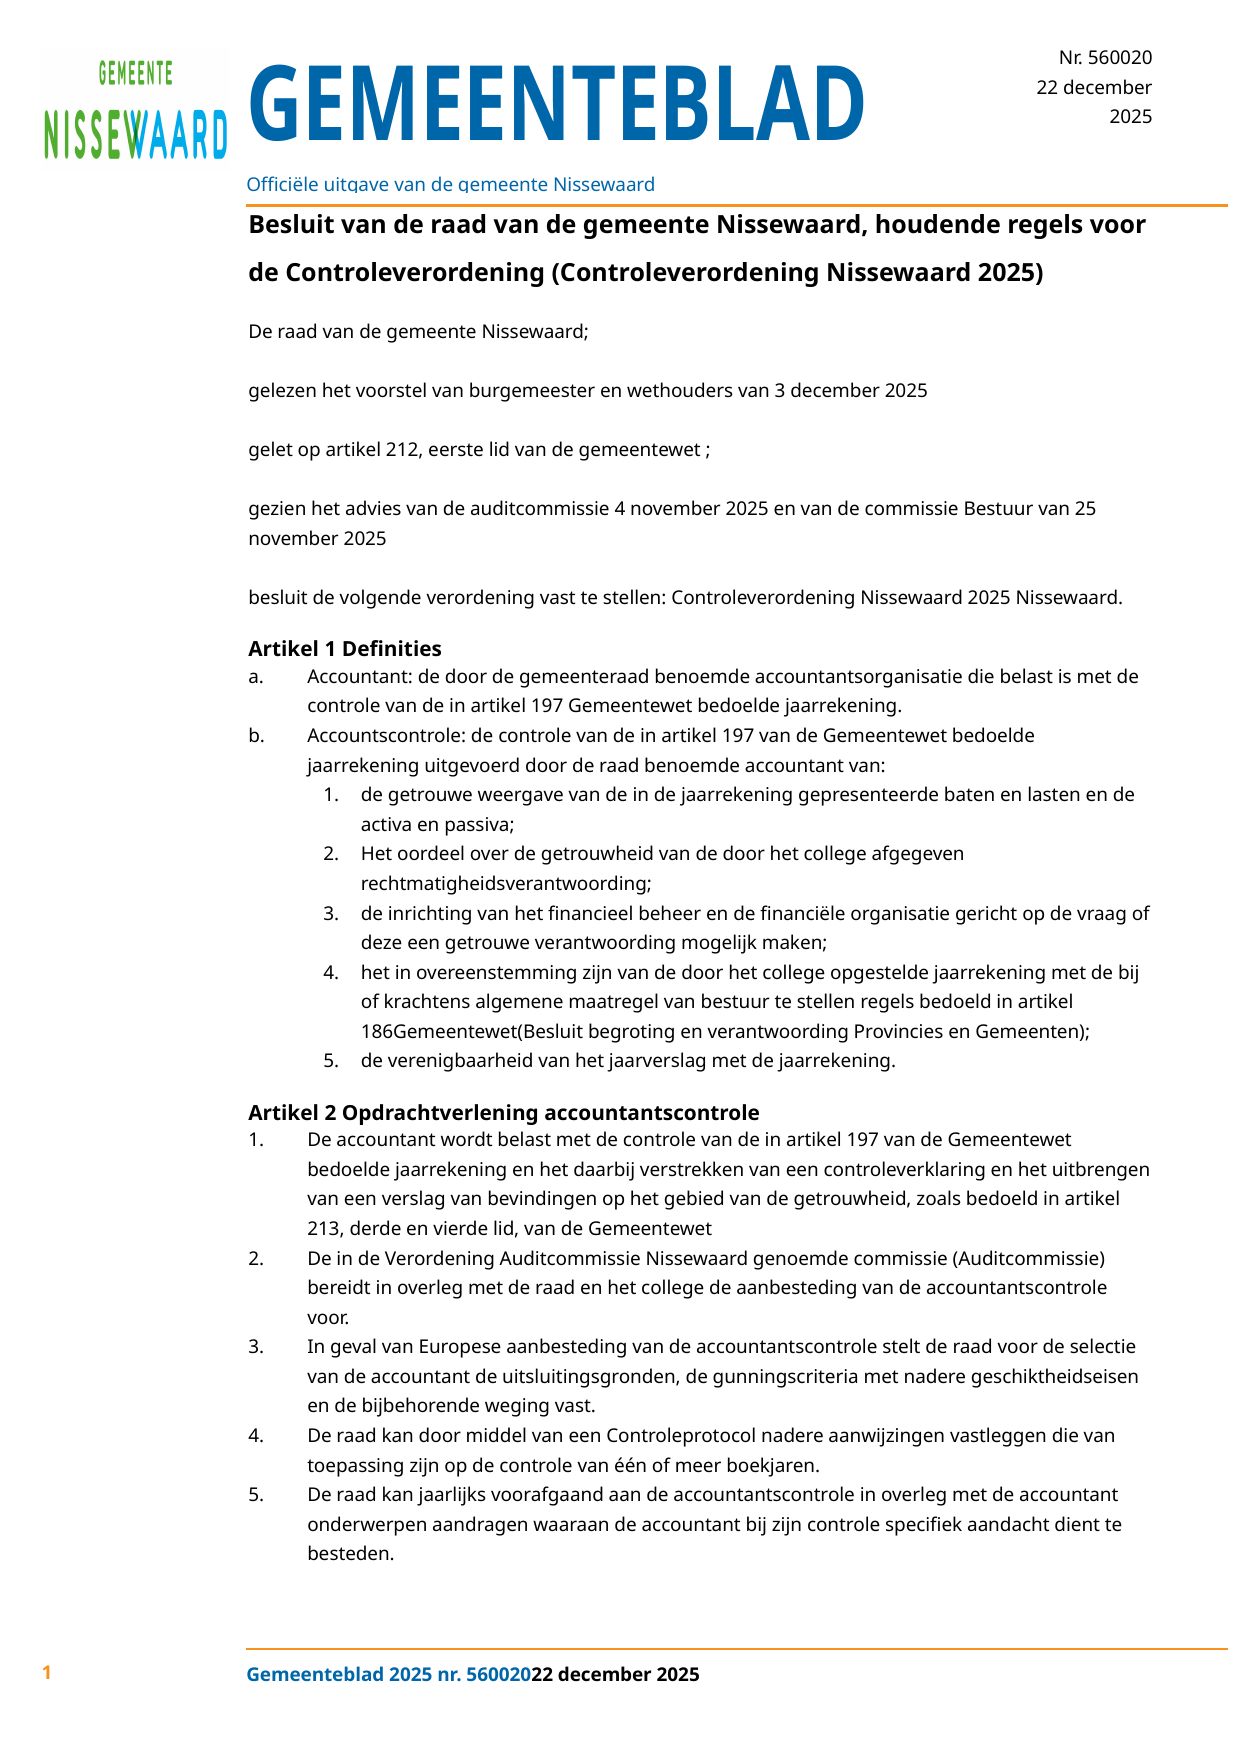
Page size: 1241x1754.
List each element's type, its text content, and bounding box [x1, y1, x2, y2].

list De accountant wordt belast met de controle van de in artikel 197 van de Gemeentewet bedoelde jaarrekening en het daarbij verstrekken van een controleverklaring en het uitbrengen van een verslag van bevindingen op het gebied van de getrouwheid, zoals bedoeld in artikel 213, derde en vierde lid, van de Gemeentewet [248, 1126, 1152, 1241]
list De raad kan jaarlijks voorafgaand aan de accountantscontrole in overleg met de accountant onderwerpen aandragen waaraan de accountant bij zijn controle specifiek aandacht dient te besteden. [248, 1481, 1152, 1566]
list de inrichting van het financieel beheer en de financiële organisatie gericht op de vraag of deze een getrouwe verantwoording mogelijk maken; [323, 900, 1152, 955]
text Artikel 1 Definities [248, 634, 1152, 663]
text gelet op artikel 212, eerste lid van de gemeentewet ; [248, 436, 1152, 462]
text De raad van de gemeente Nissewaard; [248, 318, 1152, 344]
list de getrouwe weergave van de in de jaarrekening gepresenteerde baten en lasten en de activa en passiva; [323, 781, 1152, 837]
list De in de Verordening Auditcommissie Nissewaard genoemde commissie (Auditcommissie) bereidt in overleg met de raad en het college de aanbesteding van de accountantscontrole voor. [248, 1245, 1152, 1330]
text besluit de volgende verordening vast te stellen: Controleverordening Nissewaard 2025 Nissewaard. [248, 584, 1152, 610]
list In geval van Europese aanbesteding van de accountantscontrole stelt de raad voor de selectie van de accountant de uitsluitingsgronden, de gunningscriteria met nadere geschiktheidseisen en de bijbehorende weging vast. [248, 1333, 1152, 1418]
picture [41, 47, 231, 172]
list Accountscontrole: de controle van de in artikel 197 van de Gemeentewet bedoelde jaarrekening uitgevoerd door de raad benoemde accountant van: [248, 722, 1152, 777]
text Artikel 2 Opdrachtverlening accountantscontrole [248, 1098, 1152, 1126]
text Besluit van de raad van de gemeente Nissewaard, houdende regels voor de Controleverordening (Controleverordening Nissewaard 2025) [248, 207, 1152, 288]
list Het oordeel over de getrouwheid van de door het college afgegeven rechtmatigheidsverantwoording; [323, 841, 1152, 896]
list Accountant: de door de gemeenteraad benoemde accountantsorganisatie die belast is met de controle van de in artikel 197 Gemeentewet bedoelde jaarrekening. [248, 663, 1152, 718]
list De raad kan door middel van een Controleprotocol nadere aanwijzingen vastleggen die van toepassing zijn op de controle van één of meer boekjaren. [248, 1422, 1152, 1478]
text gelezen het voorstel van burgemeester en wethouders van 3 december 2025 [248, 377, 1152, 403]
list het in overeenstemming zijn van de door het college opgestelde jaarrekening met de bij of krachtens algemene maatregel van bestuur te stellen regels bedoeld in artikel 186Gemeentewet(Besluit begroting en verantwoording Provincies en Gemeenten); [323, 959, 1152, 1044]
list de verenigbaarheid van het jaarverslag met de jaarrekening. [323, 1048, 1152, 1073]
text gezien het advies van de auditcommissie 4 november 2025 en van de commissie Bestuur van 25 november 2025 [248, 495, 1152, 551]
